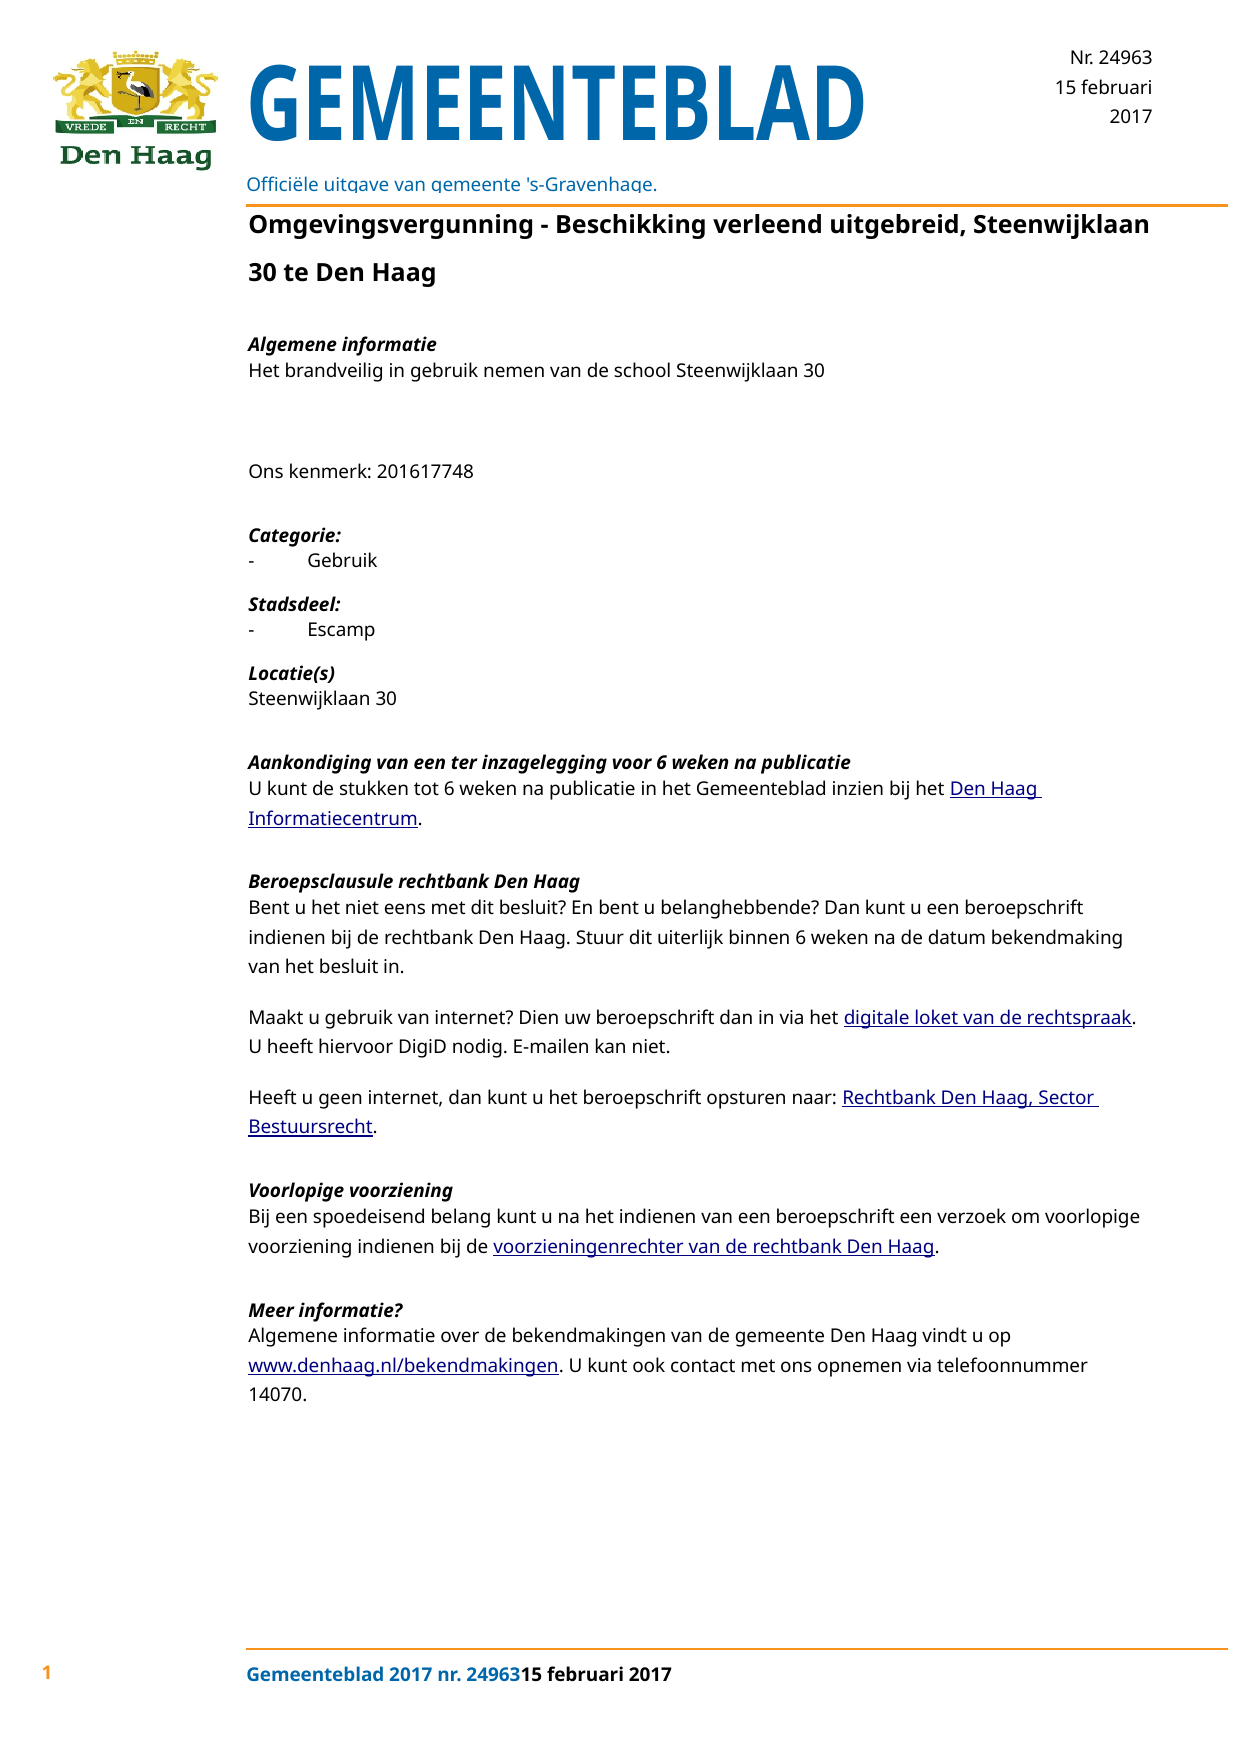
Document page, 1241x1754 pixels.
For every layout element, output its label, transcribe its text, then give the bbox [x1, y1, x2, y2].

text Het brandveilig in gebruik nemen van de school Steenwijklaan 30 [248, 357, 1152, 383]
text Omgevingsvergunning - Beschikking verleend uitgebreid, Steenwijklaan 30 te Den Haag [248, 207, 1152, 288]
text Bij een spoedeisend belang kunt u na het indienen van een beroepschrift een verzoek om voorlopige voorziening indienen bij de voorzieningenrechter van de rechtbank Den Haag. [248, 1203, 1152, 1258]
text Ons kenmerk: 201617748 [248, 458, 1152, 484]
text Steenwijklaan 30 [248, 685, 1152, 711]
text Beroepsclausule rechtbank Den Haag [248, 869, 1152, 894]
picture [41, 47, 231, 172]
text Categorie: [248, 522, 1152, 548]
text Algemene informatie [248, 331, 1152, 357]
list Gebruik [248, 548, 1152, 573]
text U kunt de stukken tot 6 weken na publicatie in het Gemeenteblad inzien bij het Den Haag Informatiecentrum. [248, 775, 1152, 830]
text Stadsdeel: [248, 591, 1152, 617]
text Maakt u gebruik van internet? Dien uw beroepschrift dan in via het digitale loket van de rechtspraak. U heeft hiervoor DigiD nodig. E-mailen kan niet. [248, 1004, 1152, 1059]
text Heeft u geen internet, dan kunt u het beroepschrift opsturen naar: Rechtbank Den Haag, Sector Bestuursrecht. [248, 1084, 1152, 1139]
text Aankondiging van een ter inzagelegging voor 6 weken na publicatie [248, 749, 1152, 775]
text Algemene informatie over de bekendmakingen van de gemeente Den Haag vindt u op www.denhaag.nl/bekendmakingen. U kunt ook contact met ons opnemen via telefoonnummer 14070. [248, 1322, 1152, 1407]
text Bent u het niet eens met dit besluit? En bent u belanghebbende? Dan kunt u een beroepschrift indienen bij de rechtbank Den Haag. Stuur dit uiterlijk binnen 6 weken na de datum bekendmaking van het besluit in. [248, 894, 1152, 979]
text Meer informatie? [248, 1297, 1152, 1322]
text Voorlopige voorziening [248, 1177, 1152, 1203]
list Escamp [248, 617, 1152, 642]
text Locatie(s) [248, 660, 1152, 685]
